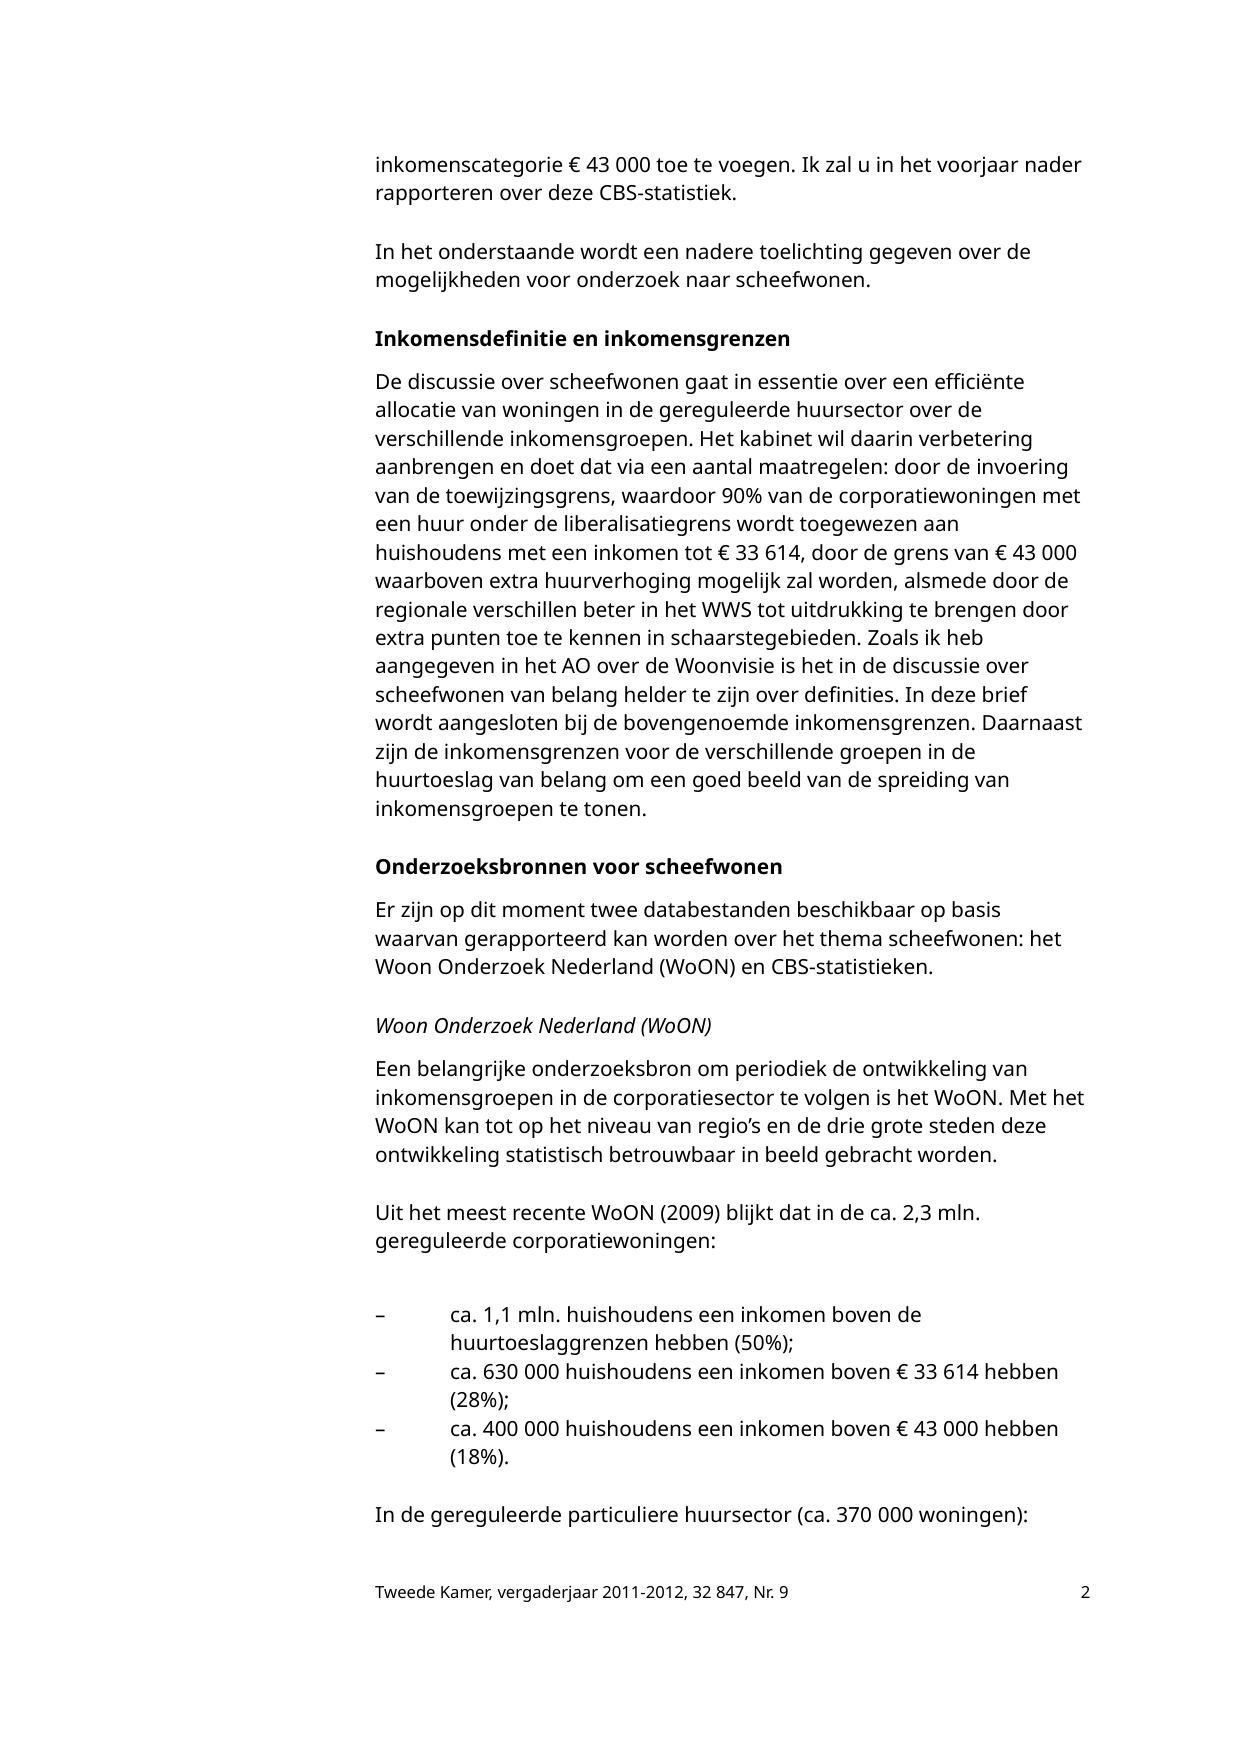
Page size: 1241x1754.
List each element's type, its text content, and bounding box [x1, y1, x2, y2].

text Woon Onderzoek Nederland (WoON) [375, 1011, 1090, 1039]
text De discussie over scheefwonen gaat in essentie over een efficiënte allocatie van woningen in de gereguleerde huursector over de verschillende inkomensgroepen. Het kabinet wil daarin verbetering aanbrengen en doet dat via een aantal maatregelen: door de invoering van de toewijzingsgrens, waardoor 90% van de corporatiewoningen met een huur onder de liberalisatiegrens wordt toegewezen aan huishoudens met een inkomen tot € 33 614, door de grens van € 43 000 waarboven extra huurverhoging mogelijk zal worden, alsmede door de regionale verschillen beter in het WWS tot uitdrukking te brengen door extra punten toe te kennen in schaarstegebieden. Zoals ik heb aangegeven in het AO over de Woonvisie is het in de discussie over scheefwonen van belang helder te zijn over definities. In deze brief wordt aangesloten bij de bovengenoemde inkomensgrenzen. Daarnaast zijn de inkomensgrenzen voor de verschillende groepen in de huurtoeslag van belang om een goed beeld van de spreiding van inkomensgroepen te tonen. [375, 367, 1090, 822]
list ca. 400 000 huishoudens een inkomen boven € 43 000 hebben (18%). [375, 1414, 1090, 1471]
text Inkomensdefinitie en inkomensgrenzen [375, 324, 1090, 352]
text Er zijn op dit moment twee databestanden beschikbaar op basis waarvan gerapporteerd kan worden over het thema scheefwonen: het Woon Onderzoek Nederland (WoON) en CBS-statistieken. [375, 896, 1090, 981]
list ca. 630 000 huishoudens een inkomen boven € 33 614 hebben (28%); [375, 1357, 1090, 1414]
text inkomenscategorie € 43 000 toe te voegen. Ik zal u in het voorjaar nader rapporteren over deze CBS-statistiek. [375, 150, 1090, 207]
text In de gereguleerde particuliere huursector (ca. 370 000 woningen): [375, 1501, 1090, 1529]
text In het onderstaande wordt een nadere toelichting gegeven over de mogelijkheden voor onderzoek naar scheefwonen. [375, 237, 1090, 294]
text Uit het meest recente WoON (2009) blijkt dat in de ca. 2,3 mln. gereguleerde corporatiewoningen: [375, 1198, 1090, 1255]
list ca. 1,1 mln. huishoudens een inkomen boven de huurtoeslaggrenzen hebben (50%); [375, 1300, 1090, 1357]
text Een belangrijke onderzoeksbron om periodiek de ontwikkeling van inkomensgroepen in de corporatiesector te volgen is het WoON. Met het WoON kan tot op het niveau van regio’s en de drie grote steden deze ontwikkeling statistisch betrouwbaar in beeld gebracht worden. [375, 1054, 1090, 1168]
text Onderzoeksbronnen voor scheefwonen [375, 852, 1090, 881]
